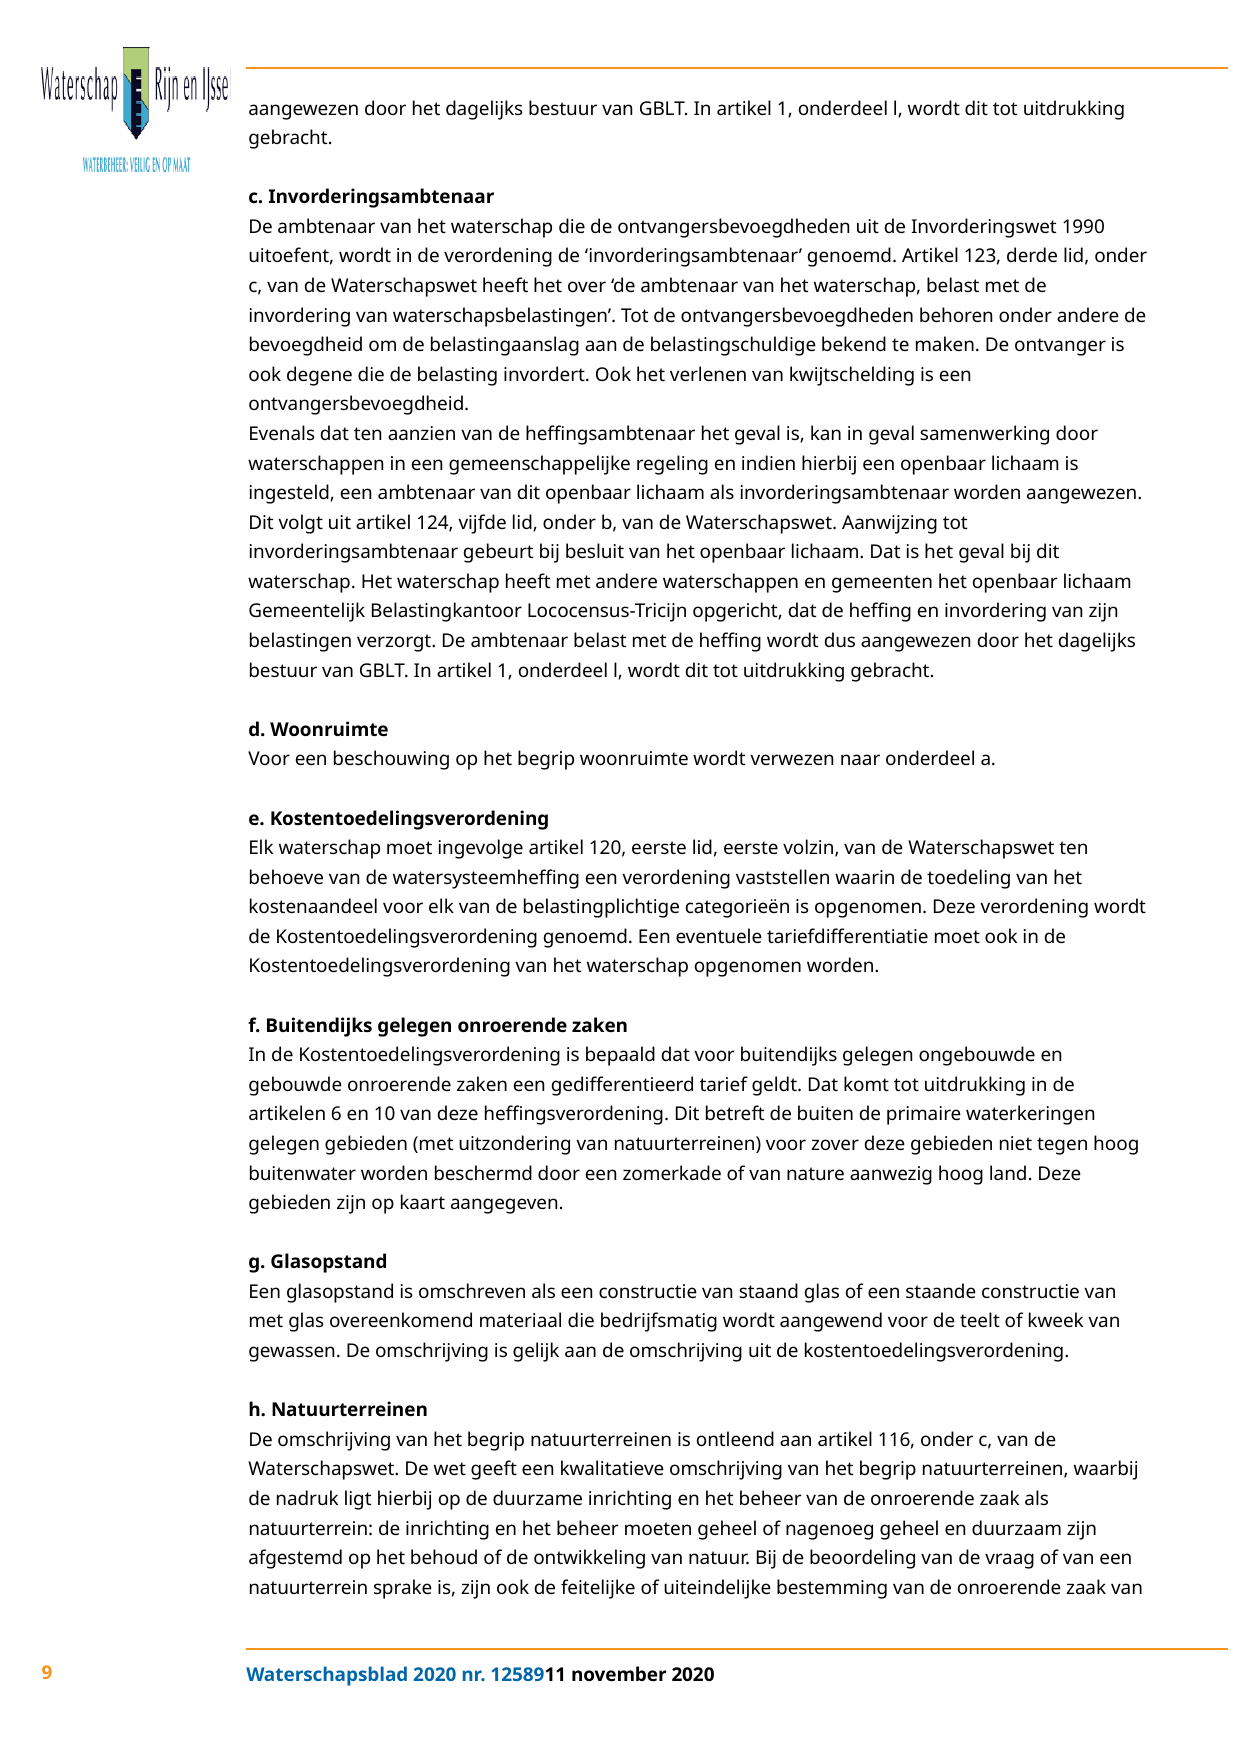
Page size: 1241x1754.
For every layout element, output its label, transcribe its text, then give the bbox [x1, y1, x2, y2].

text aangewezen door het dagelijks bestuur van GBLT. In artikel 1, onderdeel l, wordt dit tot uitdrukking gebracht. [248, 95, 1152, 150]
text h. Natuurterreinen [248, 1396, 1152, 1422]
text c. Invorderingsambtenaar [248, 183, 1152, 209]
picture [41, 47, 231, 172]
text De omschrijving van het begrip natuurterreinen is ontleend aan artikel 116, onder c, van de Waterschapswet. De wet geeft een kwalitatieve omschrijving van het begrip natuurterreinen, waarbij de nadruk ligt hierbij op de duurzame inrichting en het beheer van de onroerende zaak als natuurterrein: de inrichting en het beheer moeten geheel of nagenoeg geheel en duurzaam zijn afgestemd op het behoud of de ontwikkeling van natuur. Bij de beoordeling van de vraag of van een natuurterrein sprake is, zijn ook de feitelijke of uiteindelijke bestemming van de onroerende zaak van [248, 1426, 1152, 1600]
text g. Glasopstand [248, 1248, 1152, 1274]
text Voor een beschouwing op het begrip woonruimte wordt verwezen naar onderdeel a. [248, 746, 1152, 771]
text De ambtenaar van het waterschap die de ontvangersbevoegdheden uit de Invorderingswet 1990 uitoefent, wordt in de verordening de ‘invorderingsambtenaar’ genoemd. Artikel 123, derde lid, onder c, van de Waterschapswet heeft het over ‘de ambtenaar van het waterschap, belast met de invordering van waterschapsbelastingen’. Tot de ontvangersbevoegdheden behoren onder andere de bevoegdheid om de belastingaanslag aan de belastingschuldige bekend te maken. De ontvanger is ook degene die de belasting invordert. Ook het verlenen van kwijtschelding is een ontvangersbevoegdheid. [248, 213, 1152, 416]
text Evenals dat ten aanzien van de heffingsambtenaar het geval is, kan in geval samenwerking door waterschappen in een gemeenschappelijke regeling en indien hierbij een openbaar lichaam is ingesteld, een ambtenaar van dit openbaar lichaam als invorderingsambtenaar worden aangewezen. Dit volgt uit artikel 124, vijfde lid, onder b, van de Waterschapswet. Aanwijzing tot invorderingsambtenaar gebeurt bij besluit van het openbaar lichaam. Dat is het geval bij dit waterschap. Het waterschap heeft met andere waterschappen en gemeenten het openbaar lichaam Gemeentelijk Belastingkantoor Lococensus-Tricijn opgericht, dat de heffing en invordering van zijn belastingen verzorgt. De ambtenaar belast met de heffing wordt dus aangewezen door het dagelijks bestuur van GBLT. In artikel 1, onderdeel l, wordt dit tot uitdrukking gebracht. [248, 420, 1152, 683]
text f. Buitendijks gelegen onroerende zaken [248, 1012, 1152, 1038]
text Een glasopstand is omschreven als een constructie van staand glas of een staande constructie van met glas overeenkomend materiaal die bedrijfsmatig wordt aangewend voor de teelt of kweek van gewassen. De omschrijving is gelijk aan de omschrijving uit de kostentoedelingsverordening. [248, 1278, 1152, 1363]
text e. Kostentoedelingsverordening [248, 805, 1152, 831]
text d. Woonruimte [248, 716, 1152, 742]
text Elk waterschap moet ingevolge artikel 120, eerste lid, eerste volzin, van de Waterschapswet ten behoeve van de watersysteemheffing een verordening vaststellen waarin de toedeling van het kostenaandeel voor elk van de belastingplichtige categorieën is opgenomen. Deze verordening wordt de Kostentoedelingsverordening genoemd. Een eventuele tariefdifferentiatie moet ook in de Kostentoedelingsverordening van het waterschap opgenomen worden. [248, 834, 1152, 978]
text In de Kostentoedelingsverordening is bepaald dat voor buitendijks gelegen ongebouwde en gebouwde onroerende zaken een gedifferentieerd tarief geldt. Dat komt tot uitdrukking in de artikelen 6 en 10 van deze heffingsverordening. Dit betreft de buiten de primaire waterkeringen gelegen gebieden (met uitzondering van natuurterreinen) voor zover deze gebieden niet tegen hoog buitenwater worden beschermd door een zomerkade of van nature aanwezig hoog land. Deze gebieden zijn op kaart aangegeven. [248, 1041, 1152, 1215]
